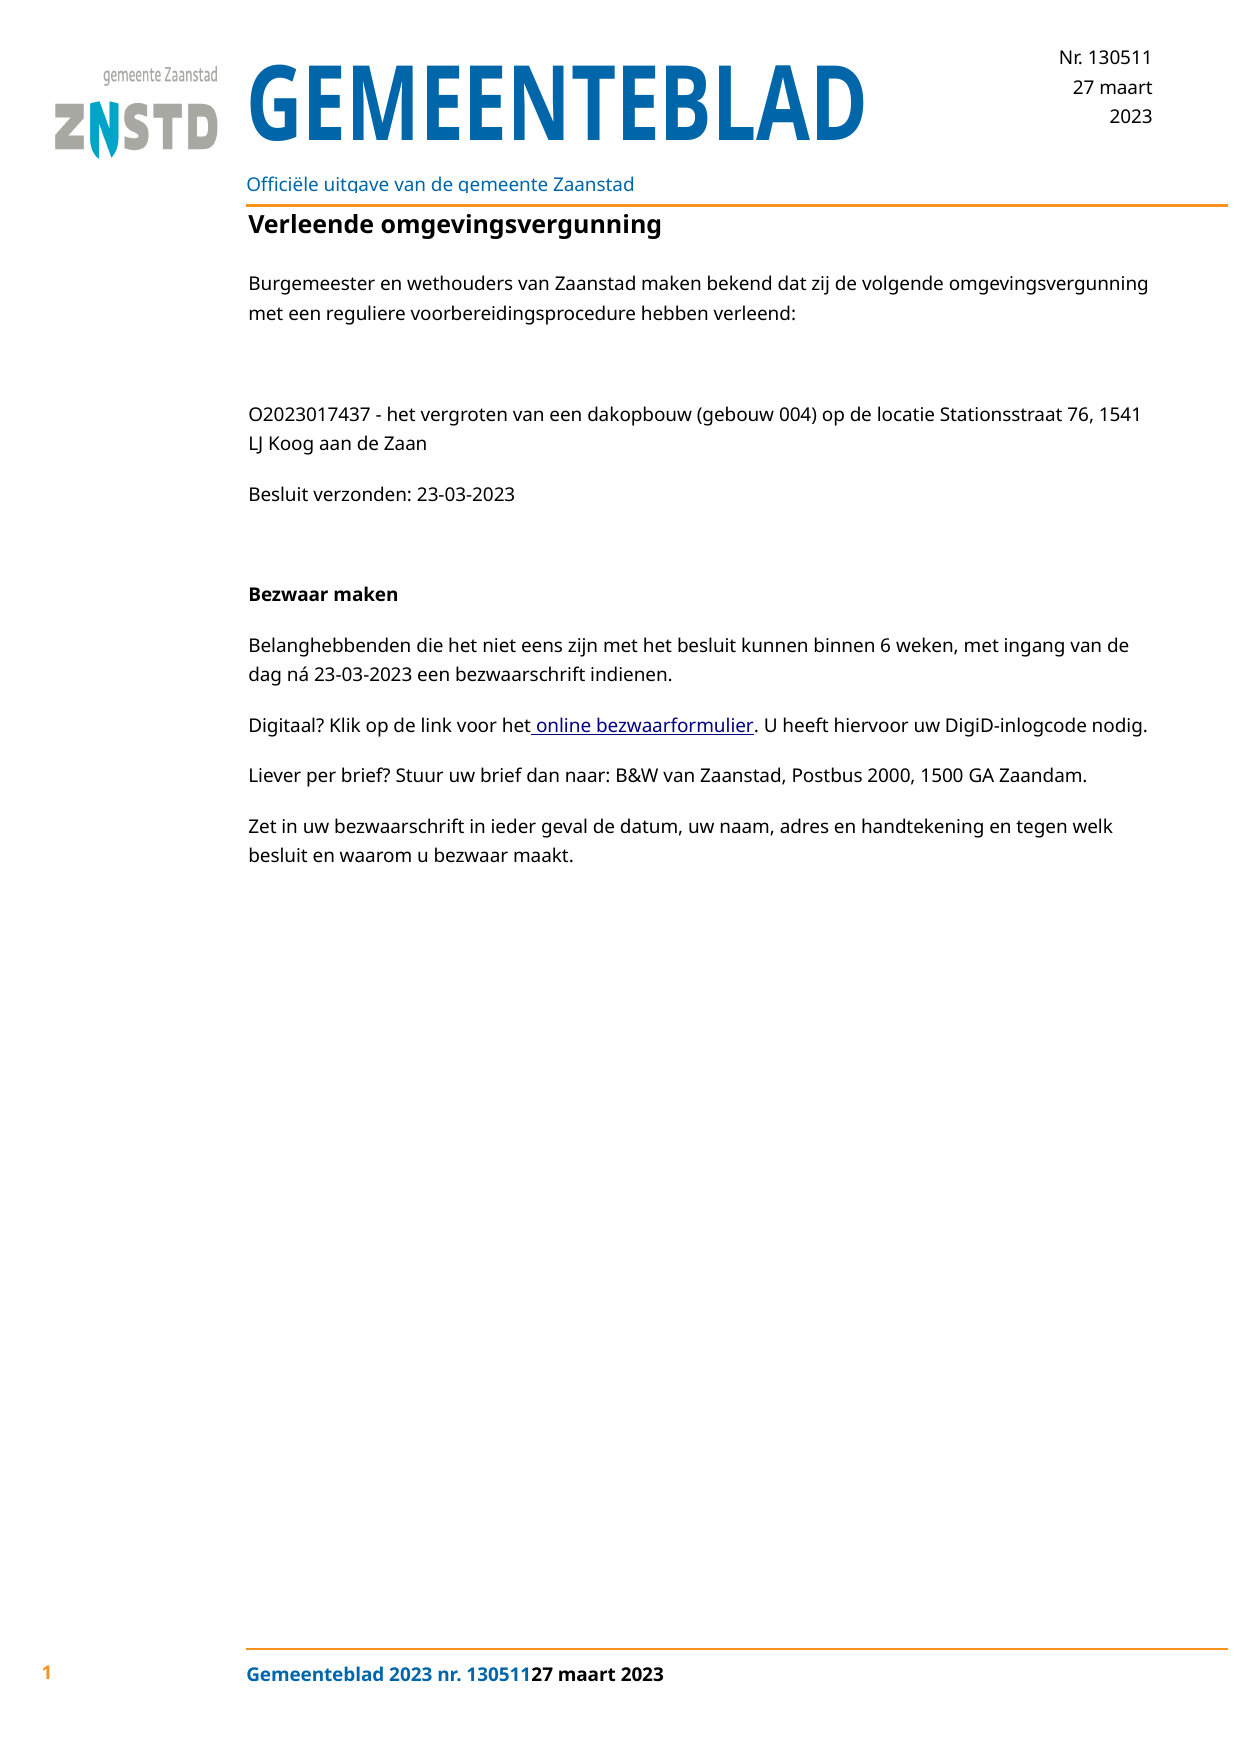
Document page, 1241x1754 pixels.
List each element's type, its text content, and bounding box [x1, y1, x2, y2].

text Bezwaar maken [248, 582, 1152, 607]
text Liever per brief? Stuur uw brief dan naar: B&W van Zaanstad, Postbus 2000, 1500 GA Zaandam. [248, 762, 1152, 788]
text Digitaal? Klik op de link voor het online bezwaarformulier. U heeft hiervoor uw DigiD-inlogcode nodig. [248, 712, 1152, 738]
picture [41, 47, 231, 172]
text Verleende omgevingsvergunning [248, 207, 1152, 241]
text Besluit verzonden: 23-03-2023 [248, 481, 1152, 506]
text Belanghebbenden die het niet eens zijn met het besluit kunnen binnen 6 weken, met ingang van de dag ná 23-03-2023 een bezwaarschrift indienen. [248, 632, 1152, 687]
text Zet in uw bezwaarschrift in ieder geval de datum, uw naam, adres en handtekening en tegen welk besluit en waarom u bezwaar maakt. [248, 813, 1152, 868]
text O2023017437 - het vergroten van een dakopbouw (gebouw 004) op de locatie Stationsstraat 76, 1541 LJ Koog aan de Zaan [248, 401, 1152, 456]
text Burgemeester en wethouders van Zaanstad maken bekend dat zij de volgende omgevingsvergunning met een reguliere voorbereidingsprocedure hebben verleend: [248, 270, 1152, 326]
